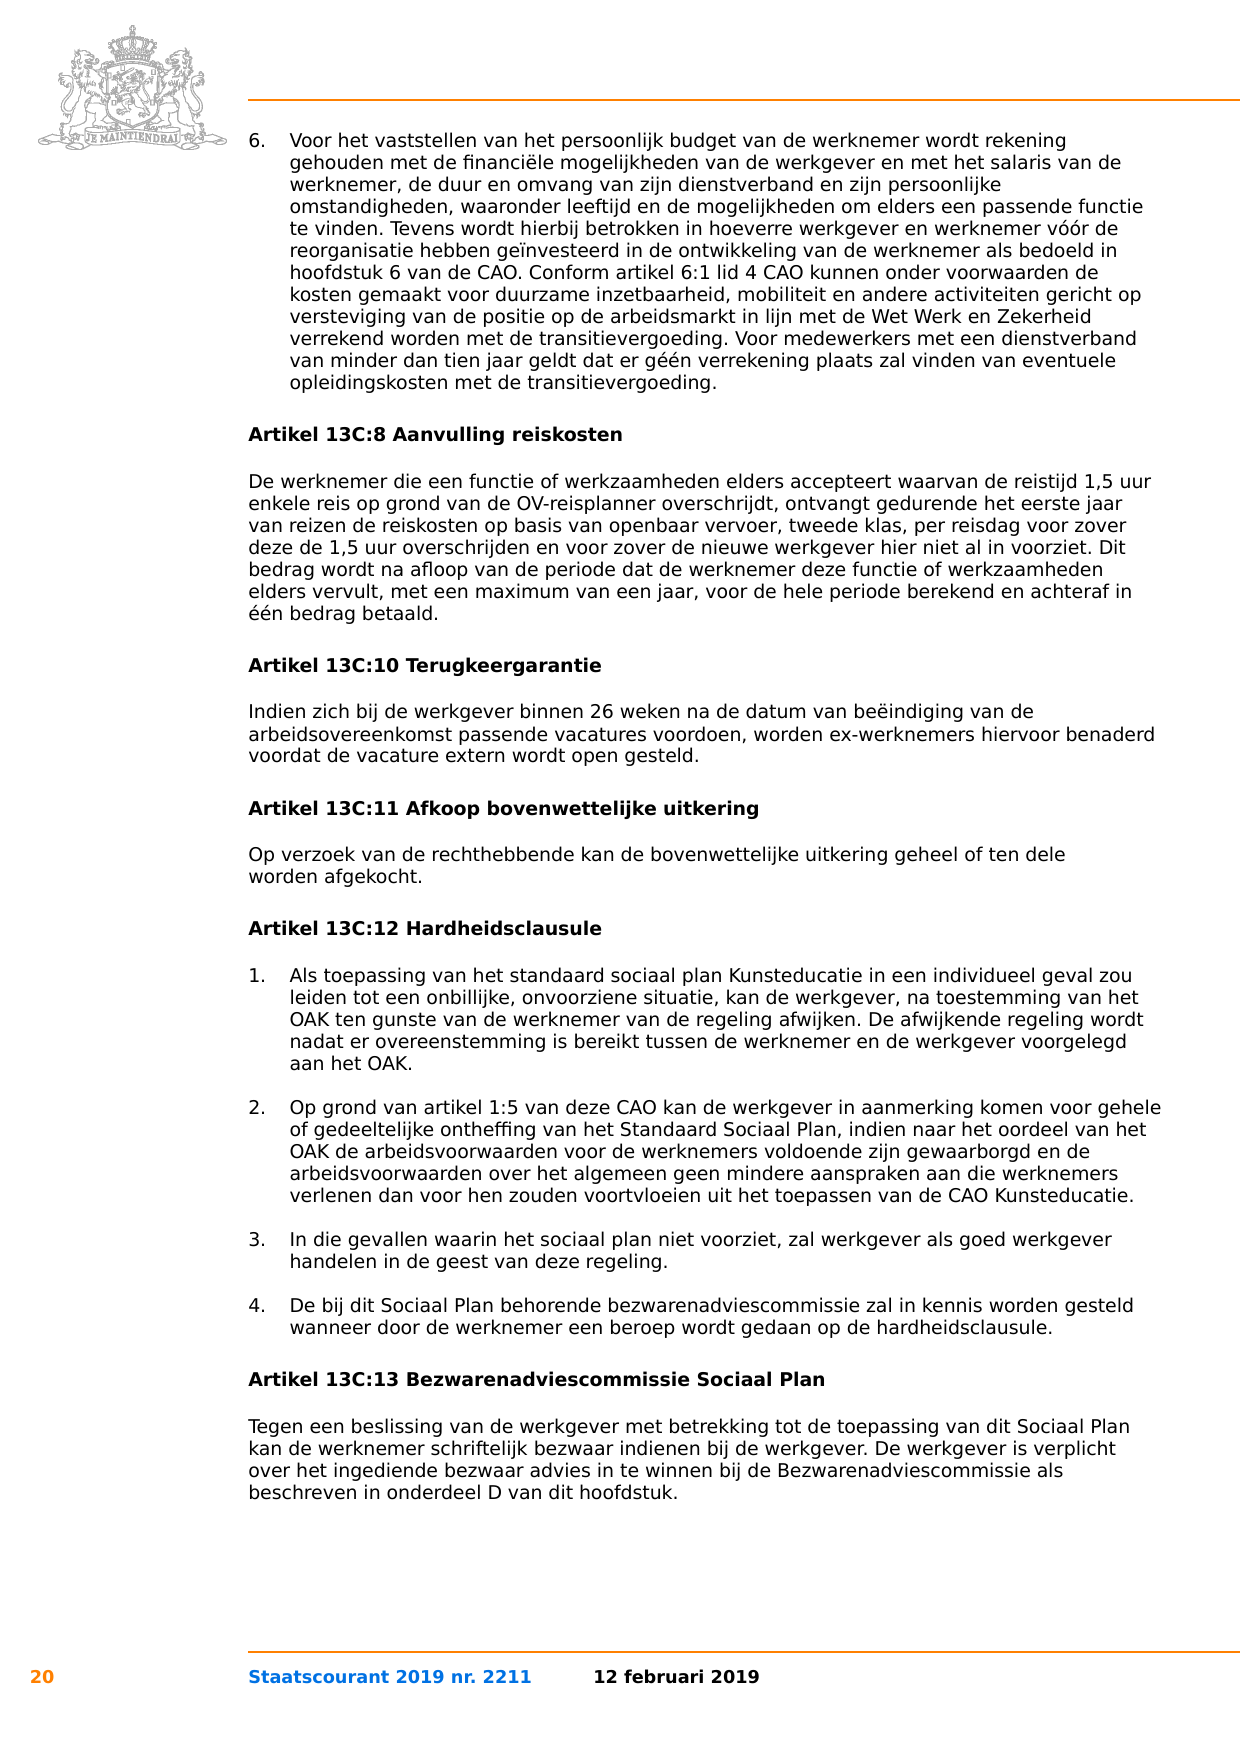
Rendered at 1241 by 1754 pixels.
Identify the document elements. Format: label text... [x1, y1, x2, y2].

text worden afgekocht. [248, 866, 1163, 888]
subtitle Artikel 13C:12 Hardheidsclausule [248, 918, 1163, 940]
subtitle Artikel 13C:10 Terugkeergarantie [248, 654, 1163, 676]
text 1. Als toepassing van het standaard sociaal plan Kunsteducatie in een individueel geval zou leiden tot een onbillijke, onvoorziene situatie, kan de werkgever, na toestemming van het OAK ten gunste van de werknemer van de regeling afwijken. De afwijkende regeling wordt nadat er overeenstemming is bereikt tussen de werknemer en de werkgever voorgelegd aan het OAK. [248, 965, 1163, 1075]
text 2. Op grond van artikel 1:5 van deze CAO kan de werkgever in aanmerking komen voor gehele of gedeeltelijke ontheffing van het Standaard Sociaal Plan, indien naar het oordeel van het OAK de arbeidsvoorwaarden voor de werknemers voldoende zijn gewaarborgd en de arbeidsvoorwaarden over het algemeen geen mindere aanspraken aan die werknemers verlenen dan voor hen zouden voortvloeien uit het toepassen van de CAO Kunsteducatie. [248, 1097, 1163, 1207]
text 3. In die gevallen waarin het sociaal plan niet voorziet, zal werkgever als goed werkgever handelen in de geest van deze regeling. [248, 1229, 1163, 1273]
subtitle Artikel 13C:8 Aanvulling reiskosten [248, 424, 1163, 446]
subtitle Artikel 13C:11 Afkoop bovenwettelijke uitkering [248, 797, 1163, 819]
text 6. Voor het vaststellen van het persoonlijk budget van de werknemer wordt rekening gehouden met de financiële mogelijkheden van de werkgever en met het salaris van de werknemer, de duur en omvang van zijn dienstverband en zijn persoonlijke omstandigheden, waaronder leeftijd en de mogelijkheden om elders een passende functie te vinden. Tevens wordt hierbij betrokken in hoeverre werkgever en werknemer vóór de reorganisatie hebben geïnvesteerd in de ontwikkeling van de werknemer als bedoeld in hoofdstuk 6 van de CAO. Conform artikel 6:1 lid 4 CAO kunnen onder voorwaarden de kosten gemaakt voor duurzame inzetbaarheid, mobiliteit en andere activiteiten gericht op versteviging van de positie op de arbeidsmarkt in lijn met de Wet Werk en Zekerheid verrekend worden met de transitievergoeding. Voor medewerkers met een dienstverband van minder dan tien jaar geldt dat er géén verrekening plaats zal vinden van eventuele opleidingskosten met de transitievergoeding. [248, 130, 1163, 394]
subtitle Artikel 13C:13 Bezwarenadviescommissie Sociaal Plan [248, 1369, 1163, 1391]
text Indien zich bij de werkgever binnen 26 weken na de datum van beëindiging van de arbeidsovereenkomst passende vacatures voordoen, worden ex-werknemers hiervoor benaderd voordat de vacature extern wordt open gesteld. [248, 701, 1163, 767]
text Op verzoek van de rechthebbende kan de bovenwettelijke uitkering geheel of ten dele [248, 844, 1163, 866]
text 4. De bij dit Sociaal Plan behorende bezwarenadviescommissie zal in kennis worden gesteld wanneer door de werknemer een beroep wordt gedaan op de hardheidsclausule. [248, 1295, 1163, 1339]
picture [38, 25, 227, 150]
text De werknemer die een functie of werkzaamheden elders accepteert waarvan de reistijd 1,5 uur enkele reis op grond van de OV-reisplanner overschrijdt, ontvangt gedurende het eerste jaar van reizen de reiskosten op basis van openbaar vervoer, tweede klas, per reisdag voor zover deze de 1,5 uur overschrijden en voor zover de nieuwe werkgever hier niet al in voorziet. Dit bedrag wordt na afloop van de periode dat de werknemer deze functie of werkzaamheden elders vervult, met een maximum van een jaar, voor de hele periode berekend en achteraf in één bedrag betaald. [248, 471, 1163, 624]
text Tegen een beslissing van de werkgever met betrekking tot de toepassing van dit Sociaal Plan kan de werknemer schriftelijk bezwaar indienen bij de werkgever. De werkgever is verplicht over het ingediende bezwaar advies in te winnen bij de Bezwarenadviescommissie als beschreven in onderdeel D van dit hoofdstuk. [248, 1416, 1163, 1503]
